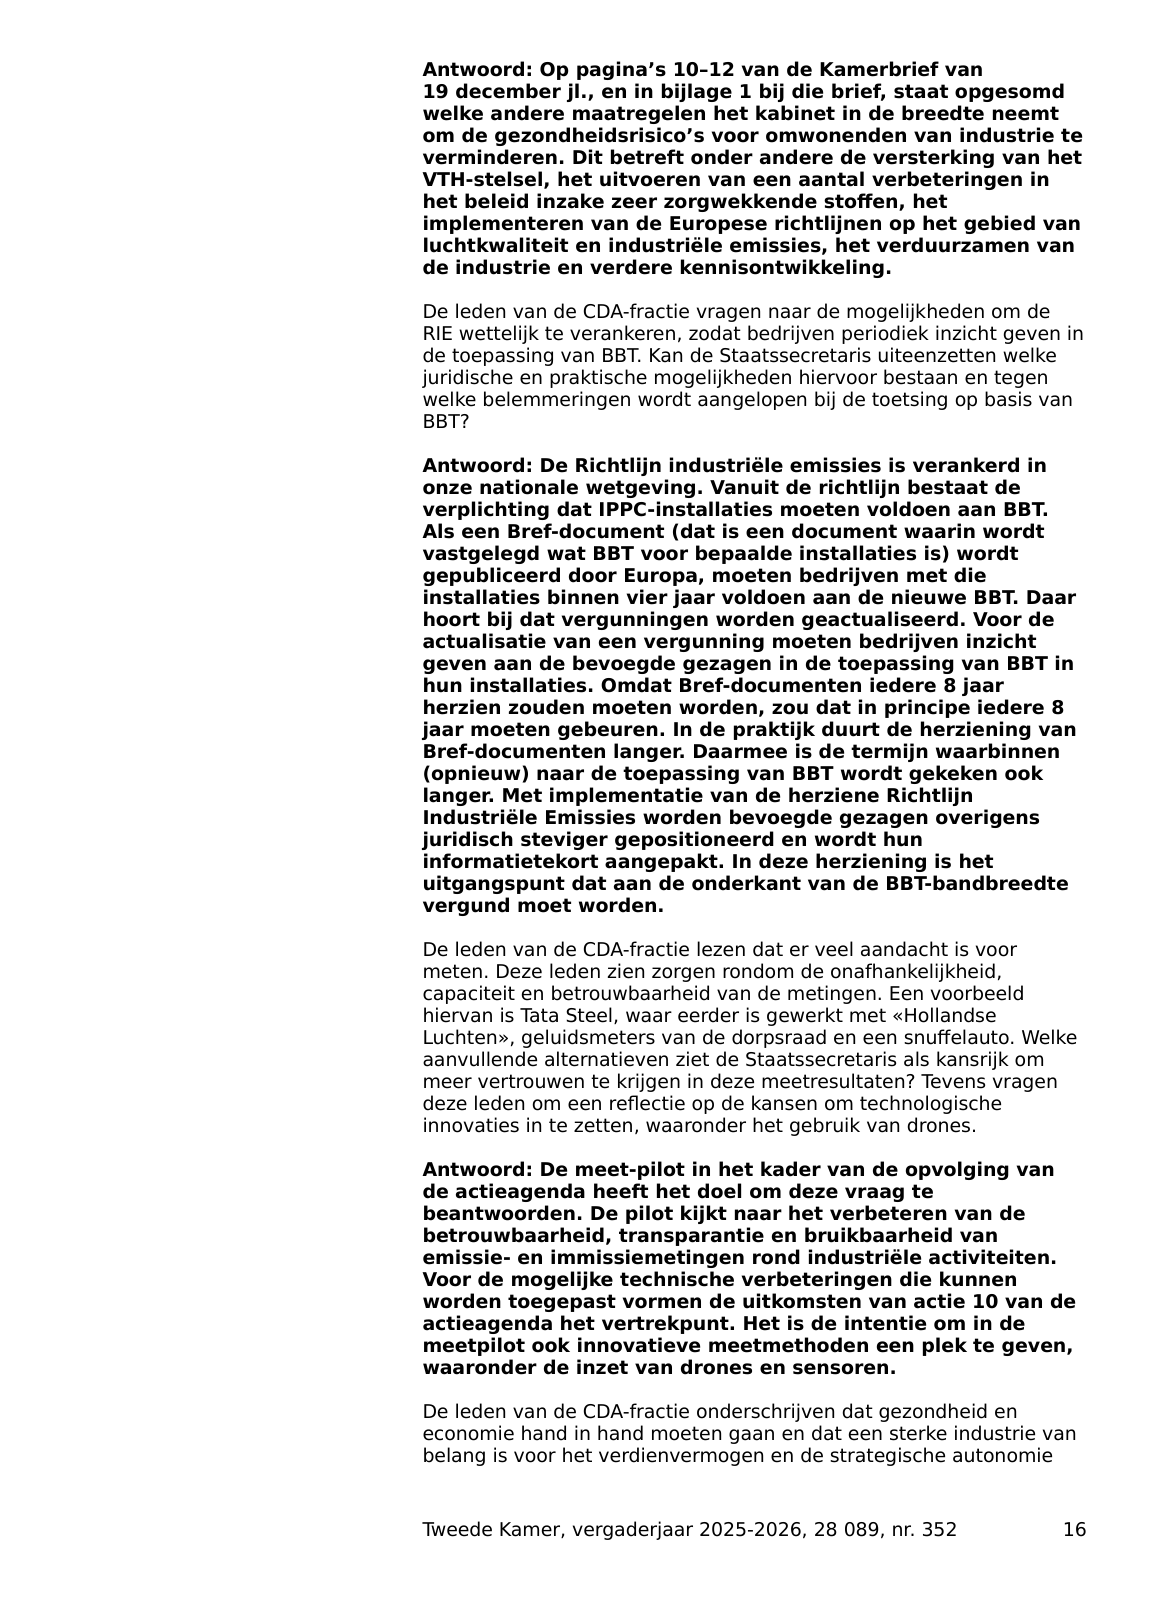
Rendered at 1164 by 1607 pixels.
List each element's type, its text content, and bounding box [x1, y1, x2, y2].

text Antwoord: De Richtlijn industriële emissies is verankerd in onze nationale wetgeving. Vanuit de richtlijn bestaat de verplichting dat IPPC-installaties moeten voldoen aan BBT. Als een Bref-document (dat is een document waarin wordt vastgelegd wat BBT voor bepaalde installaties is) wordt gepubliceerd door Europa, moeten bedrijven met die installaties binnen vier jaar voldoen aan de nieuwe BBT. Daar hoort bij dat vergunningen worden geactualiseerd. Voor de actualisatie van een vergunning moeten bedrijven inzicht geven aan de bevoegde gezagen in de toepassing van BBT in hun installaties. Omdat Bref-documenten iedere 8 jaar herzien zouden moeten worden, zou dat in principe iedere 8 jaar moeten gebeuren. In de praktijk duurt de herziening van Bref-documenten langer. Daarmee is de termijn waarbinnen (opnieuw) naar de toepassing van BBT wordt gekeken ook langer. Met implementatie van de herziene Richtlijn Industriële Emissies worden bevoegde gezagen overigens juridisch steviger gepositioneerd en wordt hun informatietekort aangepakt. In deze herziening is het uitgangspunt dat aan de onderkant van de BBT-bandbreedte vergund moet worden. [422, 455, 1087, 917]
text Antwoord: De meet-pilot in het kader van de opvolging van de actieagenda heeft het doel om deze vraag te beantwoorden. De pilot kijkt naar het verbeteren van de betrouwbaarheid, transparantie en bruikbaarheid van emissie- en immissiemetingen rond industriële activiteiten. Voor de mogelijke technische verbeteringen die kunnen worden toegepast vormen de uitkomsten van actie 10 van de actieagenda het vertrekpunt. Het is de intentie om in de meetpilot ook innovatieve meetmethoden een plek te geven, waaronder de inzet van drones en sensoren. [422, 1159, 1087, 1379]
text De leden van de CDA-fractie vragen naar de mogelijkheden om de RIE wettelijk te verankeren, zodat bedrijven periodiek inzicht geven in de toepassing van BBT. Kan de Staatssecretaris uiteenzetten welke juridische en praktische mogelijkheden hiervoor bestaan en tegen welke belemmeringen wordt aangelopen bij de toetsing op basis van BBT? [422, 301, 1087, 433]
text De leden van de CDA-fractie onderschrijven dat gezondheid en economie hand in hand moeten gaan en dat een sterke industrie van belang is voor het verdienvermogen en de strategische autonomie [422, 1401, 1087, 1467]
text De leden van de CDA-fractie lezen dat er veel aandacht is voor meten. Deze leden zien zorgen rondom de onafhankelijkheid, capaciteit en betrouwbaarheid van de metingen. Een voorbeeld hiervan is Tata Steel, waar eerder is gewerkt met «Hollandse Luchten», geluidsmeters van de dorpsraad en een snuffelauto. Welke aanvullende alternatieven ziet de Staatssecretaris als kansrijk om meer vertrouwen te krijgen in deze meetresultaten? Tevens vragen deze leden om een reflectie op de kansen om technologische innovaties in te zetten, waaronder het gebruik van drones. [422, 939, 1087, 1137]
text Antwoord: Op pagina’s 10–12 van de Kamerbrief van 19 december jl., en in bijlage 1 bij die brief, staat opgesomd welke andere maatregelen het kabinet in de breedte neemt om de gezondheidsrisico’s voor omwonenden van industrie te verminderen. Dit betreft onder andere de versterking van het VTH-stelsel, het uitvoeren van een aantal verbeteringen in het beleid inzake zeer zorgwekkende stoffen, het implementeren van de Europese richtlijnen op het gebied van luchtkwaliteit en industriële emissies, het verduurzamen van de industrie en verdere kennisontwikkeling. [422, 59, 1087, 279]
